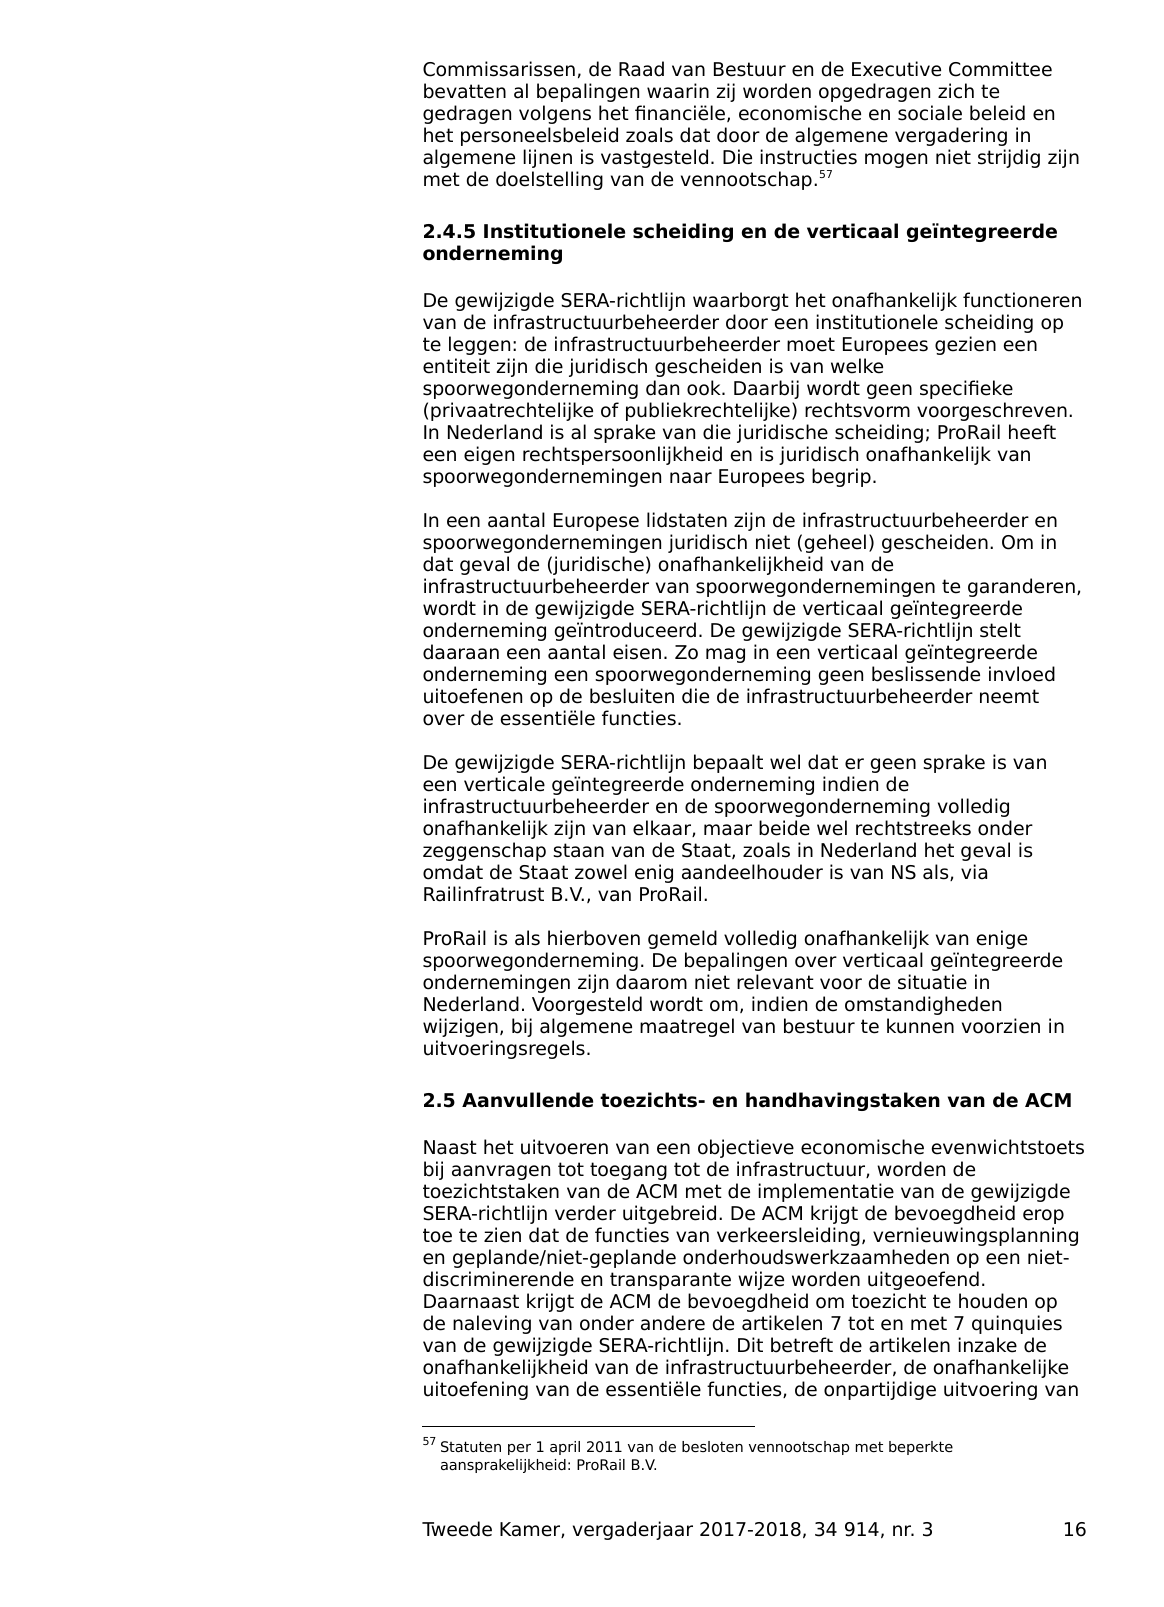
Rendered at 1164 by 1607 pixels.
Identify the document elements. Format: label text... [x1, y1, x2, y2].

text ProRail is als hierboven gemeld volledig onafhankelijk van enige spoorwegonderneming. De bepalingen over verticaal geïntegreerde ondernemingen zijn daarom niet relevant voor de situatie in Nederland. Voorgesteld wordt om, indien de omstandigheden wijzigen, bij algemene maatregel van bestuur te kunnen voorzien in uitvoeringsregels. [422, 928, 1087, 1060]
subtitle 2.5 Aanvullende toezichts- en handhavingstaken van de ACM [422, 1090, 1087, 1112]
text Naast het uitvoeren van een objectieve economische evenwichtstoets bij aanvragen tot toegang tot de infrastructuur, worden de toezichtstaken van de ACM met de implementatie van de gewijzigde SERA-richtlijn verder uitgebreid. De ACM krijgt de bevoegdheid erop toe te zien dat de functies van verkeersleiding, vernieuwingsplanning en geplande/niet-geplande onderhoudswerkzaamheden op een niet-discriminerende en transparante wijze worden uitgeoefend. Daarnaast krijgt de ACM de bevoegdheid om toezicht te houden op de naleving van onder andere de artikelen 7 tot en met 7 quinquies van de gewijzigde SERA-richtlijn. Dit betreft de artikelen inzake de onafhankelijkheid van de infrastructuurbeheerder, de onafhankelijke uitoefening van de essentiële functies, de onpartijdige uitvoering van [422, 1137, 1087, 1401]
text Commissarissen, de Raad van Bestuur en de Executive Committee bevatten al bepalingen waarin zij worden opgedragen zich te gedragen volgens het financiële, economische en sociale beleid en het personeelsbeleid zoals dat door de algemene vergadering in algemene lijnen is vastgesteld. Die instructies mogen niet strijdig zijn met de doelstelling van de vennootschap. [422, 59, 1087, 191]
text Statuten per 1 april 2011 van de besloten vennootschap met beperkte aansprakelijkheid: ProRail B.V. [422, 1435, 1087, 1474]
subtitle 2.4.5 Institutionele scheiding en de verticaal geïntegreerde onderneming [422, 221, 1087, 265]
text De gewijzigde SERA-richtlijn bepaalt wel dat er geen sprake is van een verticale geïntegreerde onderneming indien de infrastructuurbeheerder en de spoorwegonderneming volledig onafhankelijk zijn van elkaar, maar beide wel rechtstreeks onder zeggenschap staan van de Staat, zoals in Nederland het geval is omdat de Staat zowel enig aandeelhouder is van NS als, via Railinfratrust B.V., van ProRail. [422, 752, 1087, 906]
text De gewijzigde SERA-richtlijn waarborgt het onafhankelijk functioneren van de infrastructuurbeheerder door een institutionele scheiding op te leggen: de infrastructuurbeheerder moet Europees gezien een entiteit zijn die juridisch gescheiden is van welke spoorwegonderneming dan ook. Daarbij wordt geen specifieke (privaatrechtelijke of publiekrechtelijke) rechtsvorm voorgeschreven. In Nederland is al sprake van die juridische scheiding; ProRail heeft een eigen rechtspersoonlijkheid en is juridisch onafhankelijk van spoorwegondernemingen naar Europees begrip. [422, 290, 1087, 488]
text In een aantal Europese lidstaten zijn de infrastructuurbeheerder en spoorwegondernemingen juridisch niet (geheel) gescheiden. Om in dat geval de (juridische) onafhankelijkheid van de infrastructuurbeheerder van spoorwegondernemingen te garanderen, wordt in de gewijzigde SERA-richtlijn de verticaal geïntegreerde onderneming geïntroduceerd. De gewijzigde SERA-richtlijn stelt daaraan een aantal eisen. Zo mag in een verticaal geïntegreerde onderneming een spoorwegonderneming geen beslissende invloed uitoefenen op de besluiten die de infrastructuurbeheerder neemt over de essentiële functies. [422, 510, 1087, 730]
